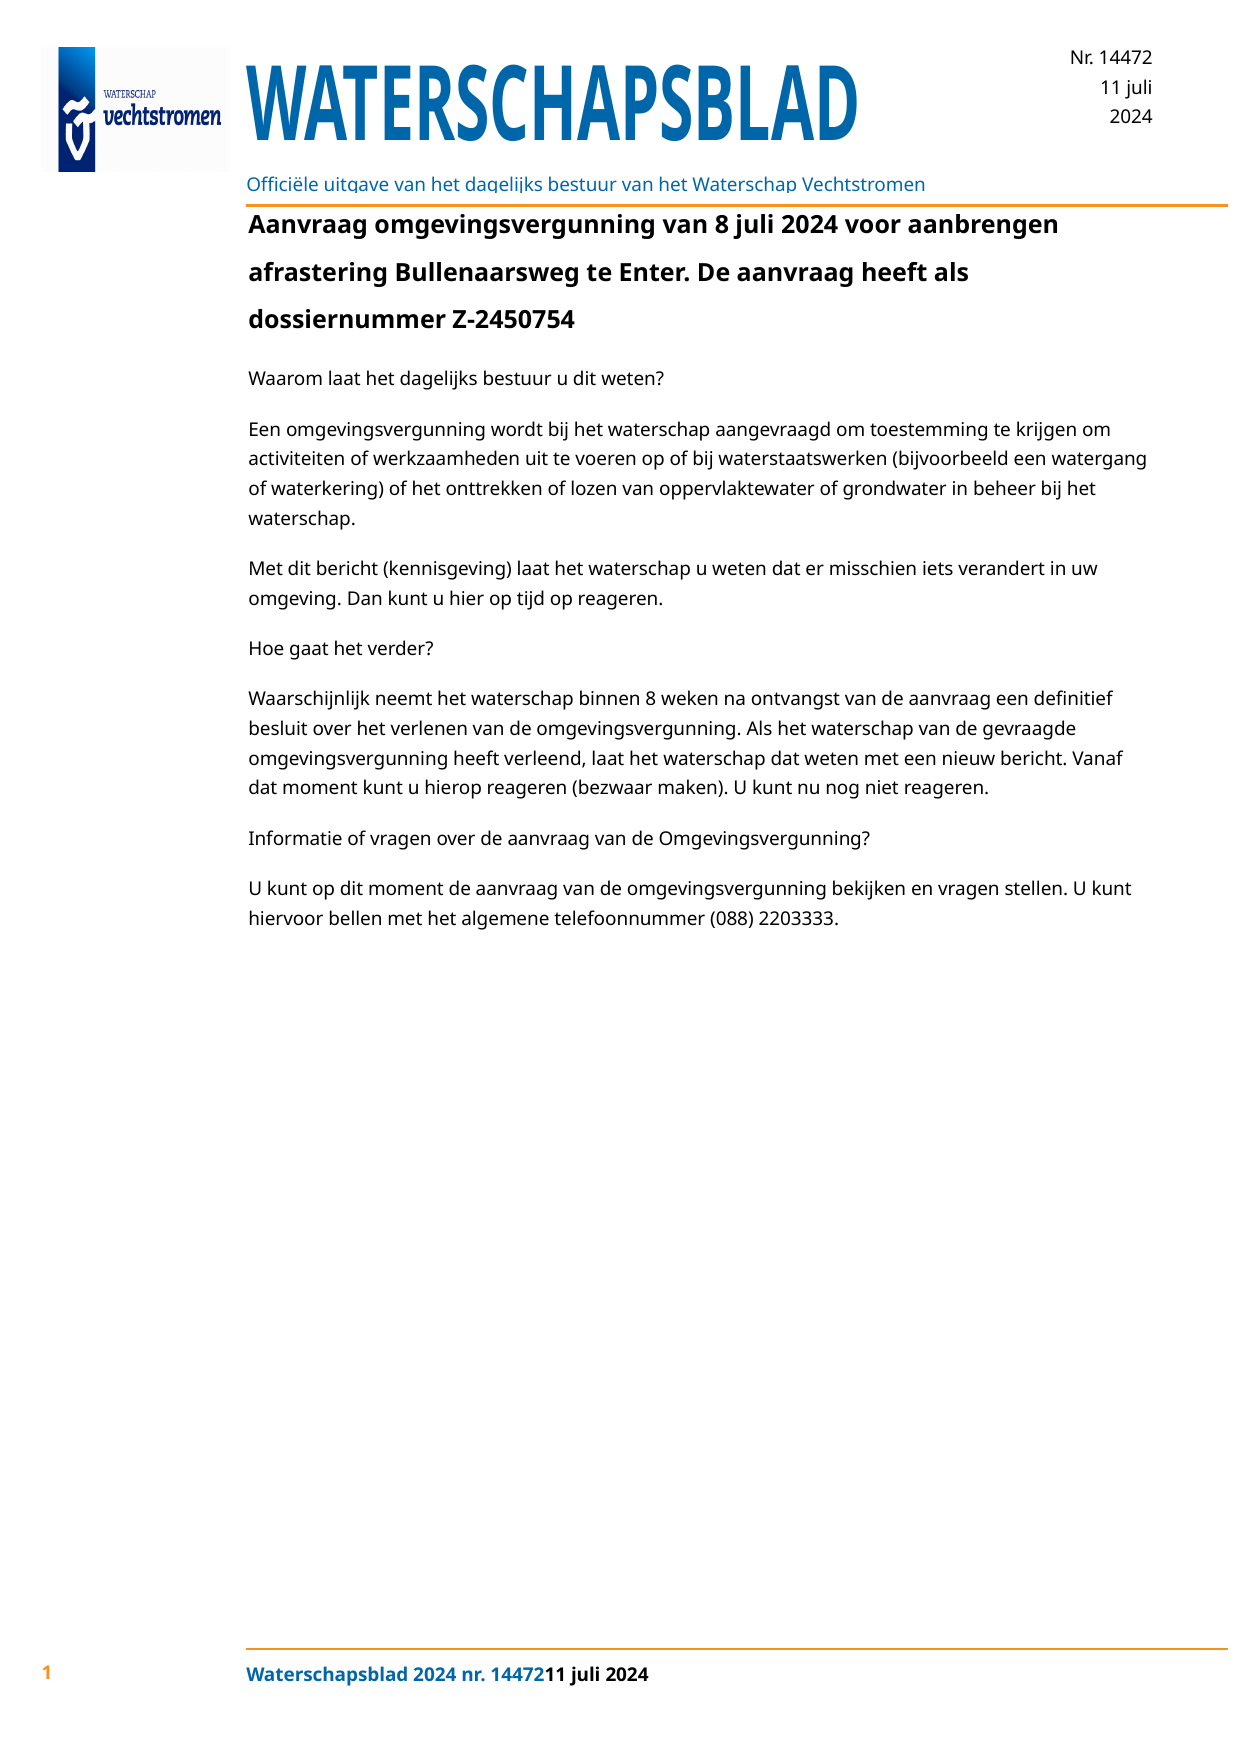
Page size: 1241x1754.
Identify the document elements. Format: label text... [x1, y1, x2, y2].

text Informatie of vragen over de aanvraag van de Omgevingsvergunning? [248, 825, 1152, 850]
picture [41, 47, 231, 172]
text Waarschijnlijk neemt het waterschap binnen 8 weken na ontvangst van de aanvraag een definitief besluit over het verlenen van de omgevingsvergunning. Als het waterschap van de gevraagde omgevingsvergunning heeft verleend, laat het waterschap dat weten met een nieuw bericht. Vanaf dat moment kunt u hierop reageren (bezwaar maken). U kunt nu nog niet reageren. [248, 686, 1152, 800]
text Waarom laat het dagelijks bestuur u dit weten? [248, 366, 1152, 391]
text Een omgevingsvergunning wordt bij het waterschap aangevraagd om toestemming te krijgen om activiteiten of werkzaamheden uit te voeren op of bij waterstaatswerken (bijvoorbeeld een watergang of waterkering) of het onttrekken of lozen van oppervlaktewater of grondwater in beheer bij het waterschap. [248, 416, 1152, 530]
text Aanvraag omgevingsvergunning van 8 juli 2024 voor aanbrengen afrastering Bullenaarsweg te Enter. De aanvraag heeft als dossiernummer Z-2450754 [248, 207, 1152, 336]
text Hoe gaat het verder? [248, 635, 1152, 661]
text Met dit bericht (kennisgeving) laat het waterschap u weten dat er misschien iets verandert in uw omgeving. Dan kunt u hier op tijd op reageren. [248, 555, 1152, 610]
text U kunt op dit moment de aanvraag van de omgevingsvergunning bekijken en vragen stellen. U kunt hiervoor bellen met het algemene telefoonnummer (088) 2203333. [248, 875, 1152, 930]
